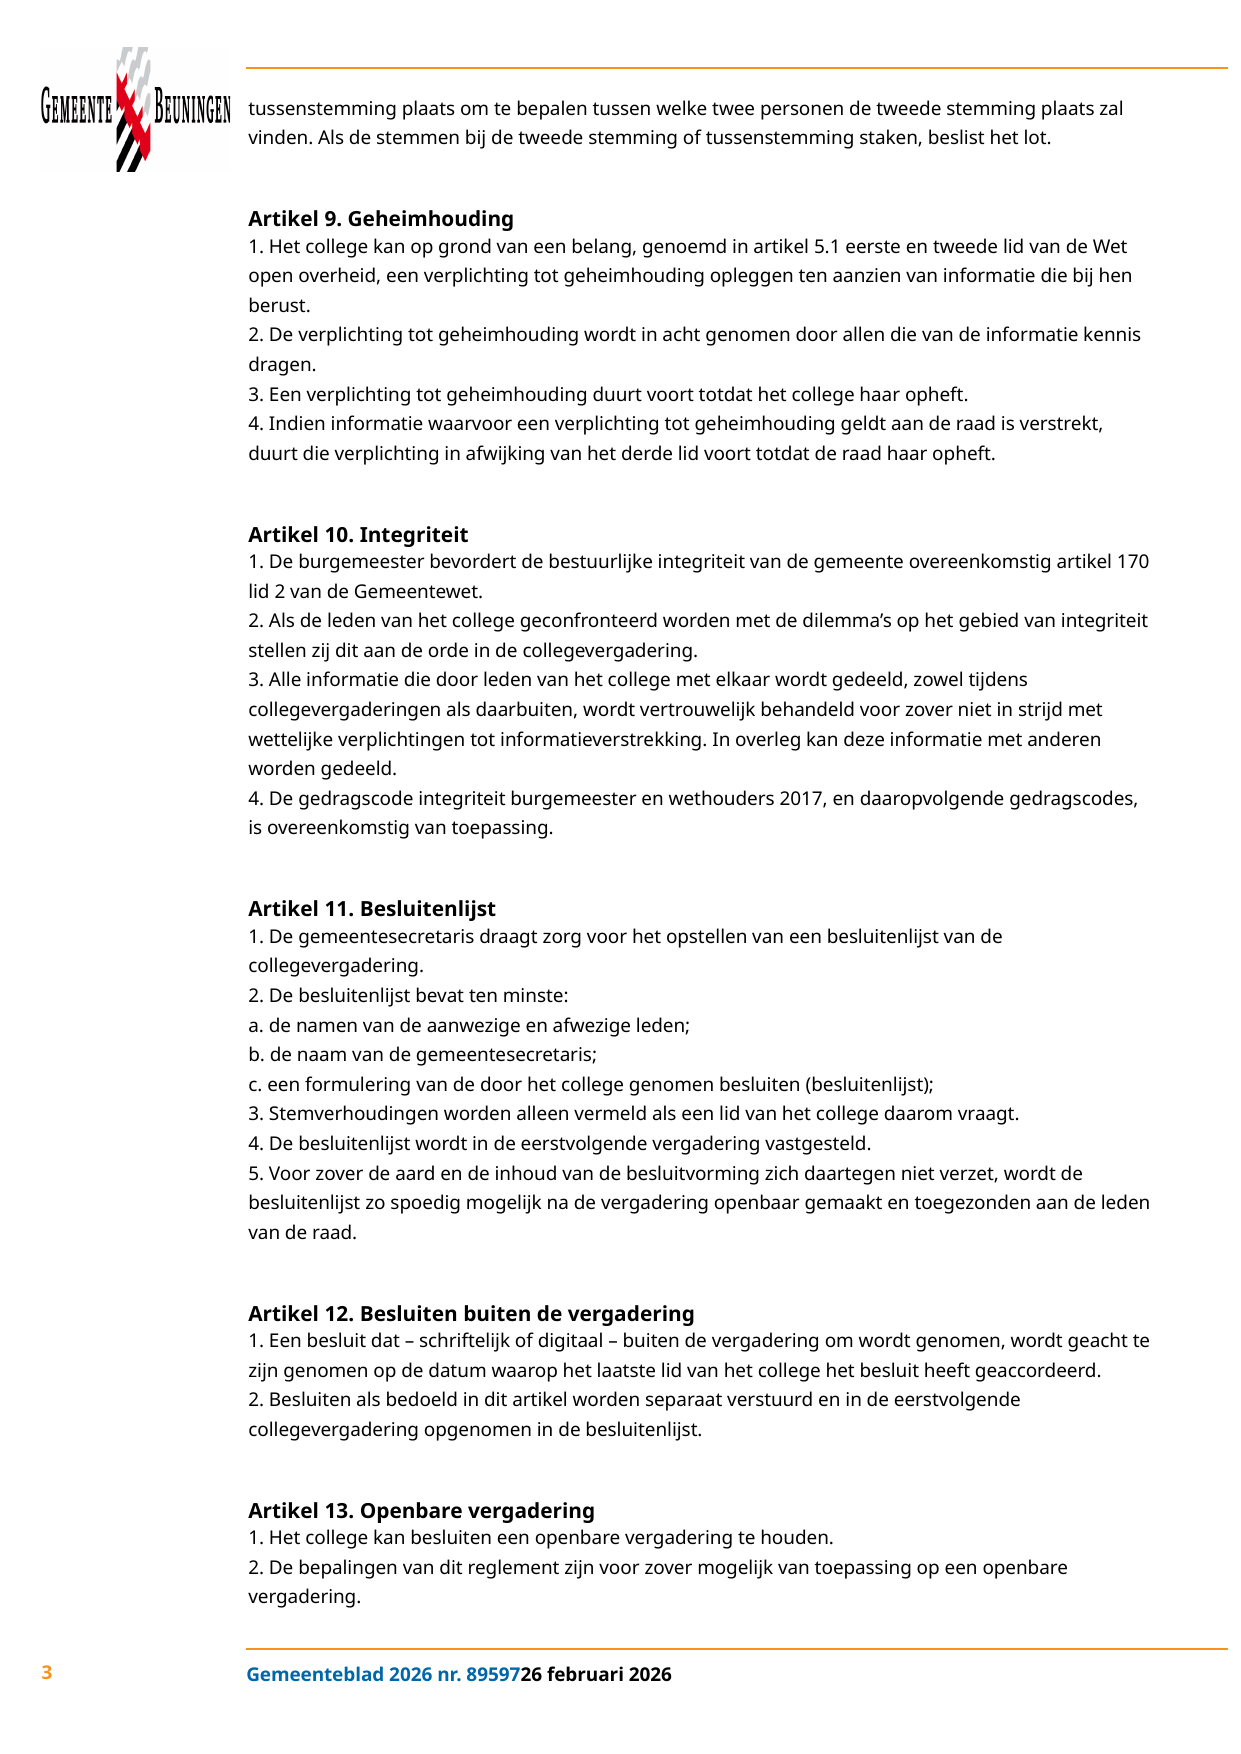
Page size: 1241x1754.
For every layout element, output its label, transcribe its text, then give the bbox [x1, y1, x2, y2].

text 4. De gedragscode integriteit burgemeester en wethouders 2017, en daaropvolgende gedragscodes, is overeenkomstig van toepassing. [248, 785, 1152, 840]
text 4. De besluitenlijst wordt in de eerstvolgende vergadering vastgesteld. [248, 1130, 1152, 1156]
text b. de naam van de gemeentesecretaris; [248, 1041, 1152, 1067]
text 1. Het college kan besluiten een openbare vergadering te houden. [248, 1524, 1152, 1550]
text 2. Besluiten als bedoeld in dit artikel worden separaat verstuurd en in de eerstvolgende collegevergadering opgenomen in de besluitenlijst. [248, 1386, 1152, 1442]
text 3. Een verplichting tot geheimhouding duurt voort totdat het college haar opheft. [248, 381, 1152, 406]
text 1. Een besluit dat – schriftelijk of digitaal – buiten de vergadering om wordt genomen, wordt geacht te zijn genomen op de datum waarop het laatste lid van het college het besluit heeft geaccordeerd. [248, 1327, 1152, 1383]
text a. de namen van de aanwezige en afwezige leden; [248, 1012, 1152, 1037]
text 4. Indien informatie waarvoor een verplichting tot geheimhouding geldt aan de raad is verstrekt, duurt die verplichting in afwijking van het derde lid voort totdat de raad haar opheft. [248, 410, 1152, 466]
text 1. De gemeentesecretaris draagt zorg voor het opstellen van een besluitenlijst van de collegevergadering. [248, 923, 1152, 978]
text 3. Stemverhoudingen worden alleen vermeld als een lid van het college daarom vraagt. [248, 1101, 1152, 1126]
text 3. Alle informatie die door leden van het college met elkaar wordt gedeeld, zowel tijdens collegevergaderingen als daarbuiten, wordt vertrouwelijk behandeld voor zover niet in strijd met wettelijke verplichtingen tot informatieverstrekking. In overleg kan deze informatie met anderen worden gedeeld. [248, 667, 1152, 781]
text 2. De besluitenlijst bevat ten minste: [248, 982, 1152, 1008]
text 2. Als de leden van het college geconfronteerd worden met de dilemma’s op het gebied van integriteit stellen zij dit aan de orde in de collegevergadering. [248, 607, 1152, 663]
text Artikel 9. Geheimhouding [248, 204, 1152, 233]
text Artikel 13. Openbare vergadering [248, 1496, 1152, 1524]
text Artikel 10. Integriteit [248, 520, 1152, 548]
text c. een formulering van de door het college genomen besluiten (besluitenlijst); [248, 1071, 1152, 1097]
text tussenstemming plaats om te bepalen tussen welke twee personen de tweede stemming plaats zal vinden. Als de stemmen bij de tweede stemming of tussenstemming staken, beslist het lot. [248, 95, 1152, 150]
text 5. Voor zover de aard en de inhoud van de besluitvorming zich daartegen niet verzet, wordt de besluitenlijst zo spoedig mogelijk na de vergadering openbaar gemaakt en toegezonden aan de leden van de raad. [248, 1160, 1152, 1244]
text 1. De burgemeester bevordert de bestuurlijke integriteit van de gemeente overeenkomstig artikel 170 lid 2 van de Gemeentewet. [248, 548, 1152, 604]
text 2. De verplichting tot geheimhouding wordt in acht genomen door allen die van de informatie kennis dragen. [248, 322, 1152, 377]
picture [41, 47, 231, 172]
text Artikel 11. Besluitenlijst [248, 894, 1152, 923]
text Artikel 12. Besluiten buiten de vergadering [248, 1299, 1152, 1327]
text 1. Het college kan op grond van een belang, genoemd in artikel 5.1 eerste en tweede lid van de Wet open overheid, een verplichting tot geheimhouding opleggen ten aanzien van informatie die bij hen berust. [248, 233, 1152, 318]
text 2. De bepalingen van dit reglement zijn voor zover mogelijk van toepassing op een openbare vergadering. [248, 1554, 1152, 1609]
